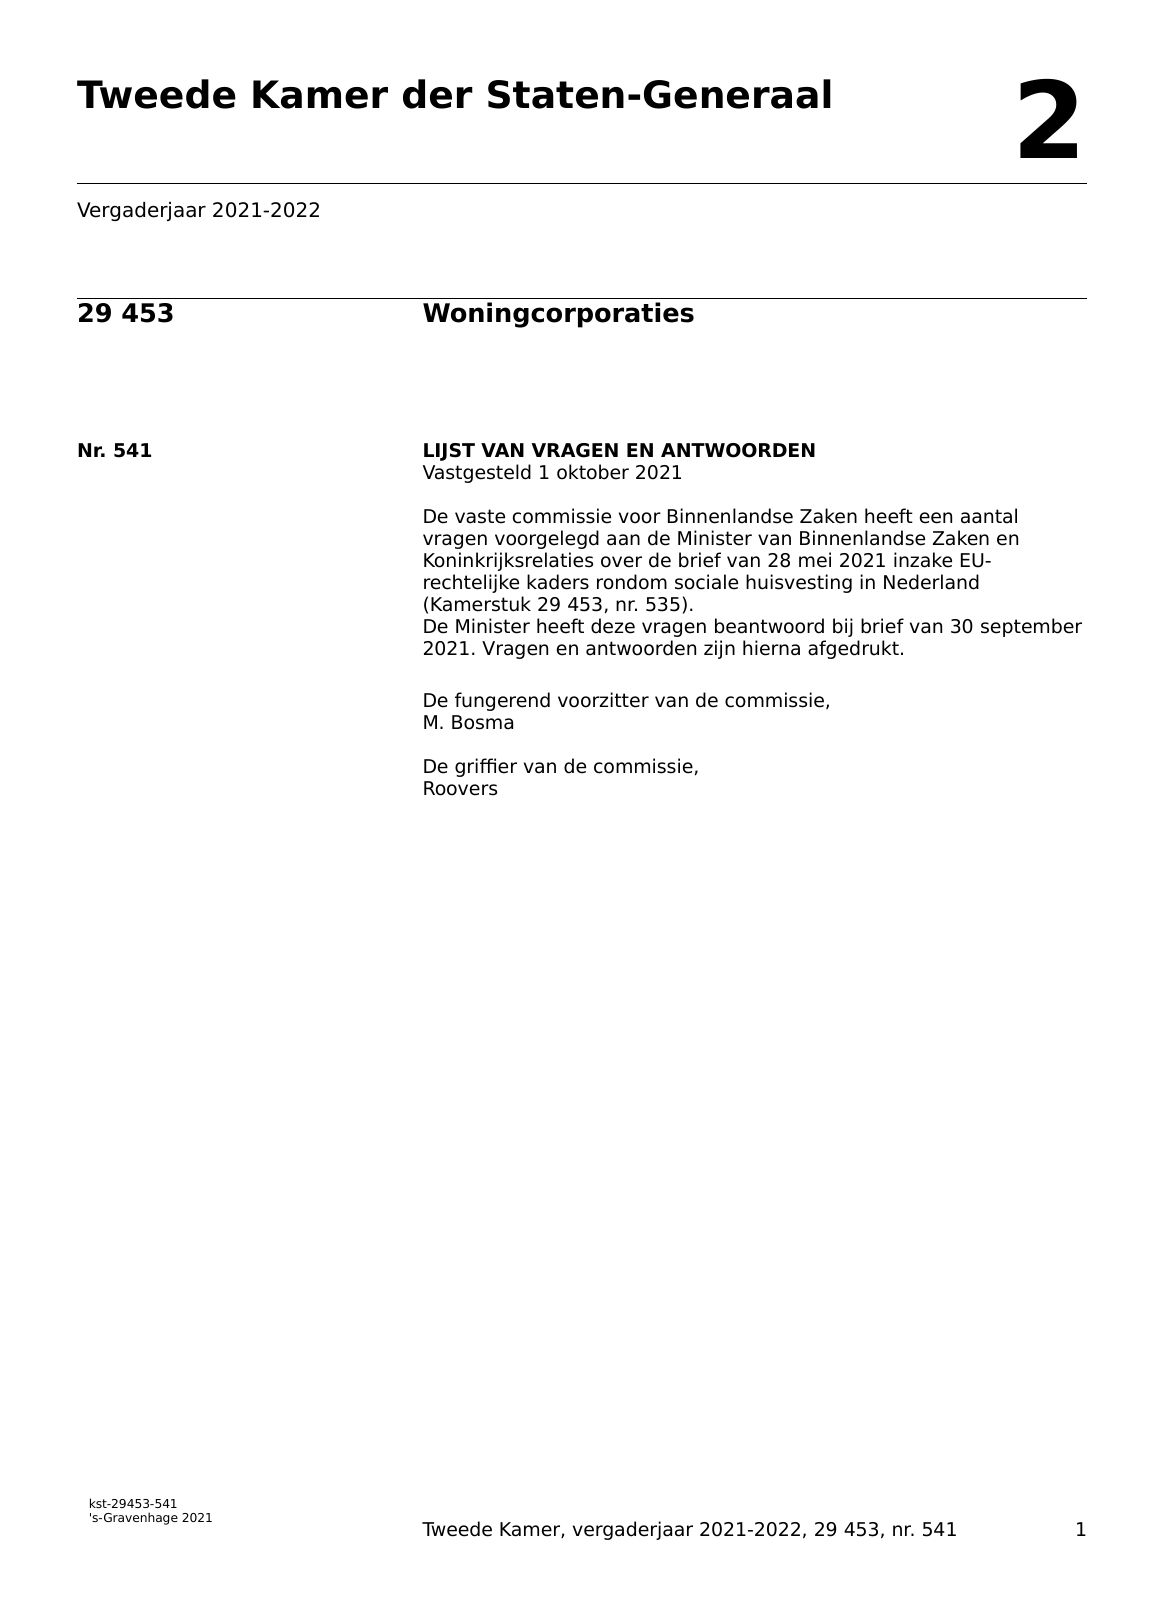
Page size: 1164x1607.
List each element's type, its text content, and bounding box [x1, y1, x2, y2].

text 's-Gravenhage 2021 [88, 1511, 323, 1525]
text De fungerend voorzitter van de commissie, M. Bosma [422, 690, 1087, 734]
text kst-29453-541 [88, 1497, 323, 1511]
text Vastgesteld 1 oktober 2021 [422, 462, 1087, 484]
text De griffier van de commissie, Roovers [422, 756, 1087, 800]
table_header Tweede Kamer der Staten-Generaal [77, 59, 886, 183]
table_cell Vergaderjaar 2021-2022 [77, 184, 1087, 298]
text De vaste commissie voor Binnenlandse Zaken heeft een aantal vragen voorgelegd aan de Minister van Binnenlandse Zaken en Koninkrijksrelaties over de brief van 28 mei 2021 inzake EU-rechtelijke kaders rondom sociale huisvesting in Nederland (Kamerstuk 29 453, nr. 535). [422, 506, 1087, 616]
text De Minister heeft deze vragen beantwoord bij brief van 30 september 2021. Vragen en antwoorden zijn hierna afgedrukt. [422, 616, 1087, 660]
subtitle 29 453 Woningcorporaties [77, 299, 1087, 329]
table_header 2 [886, 59, 1087, 183]
subtitle Nr. 541 LIJST VAN VRAGEN EN ANTWOORDEN [77, 440, 1087, 462]
